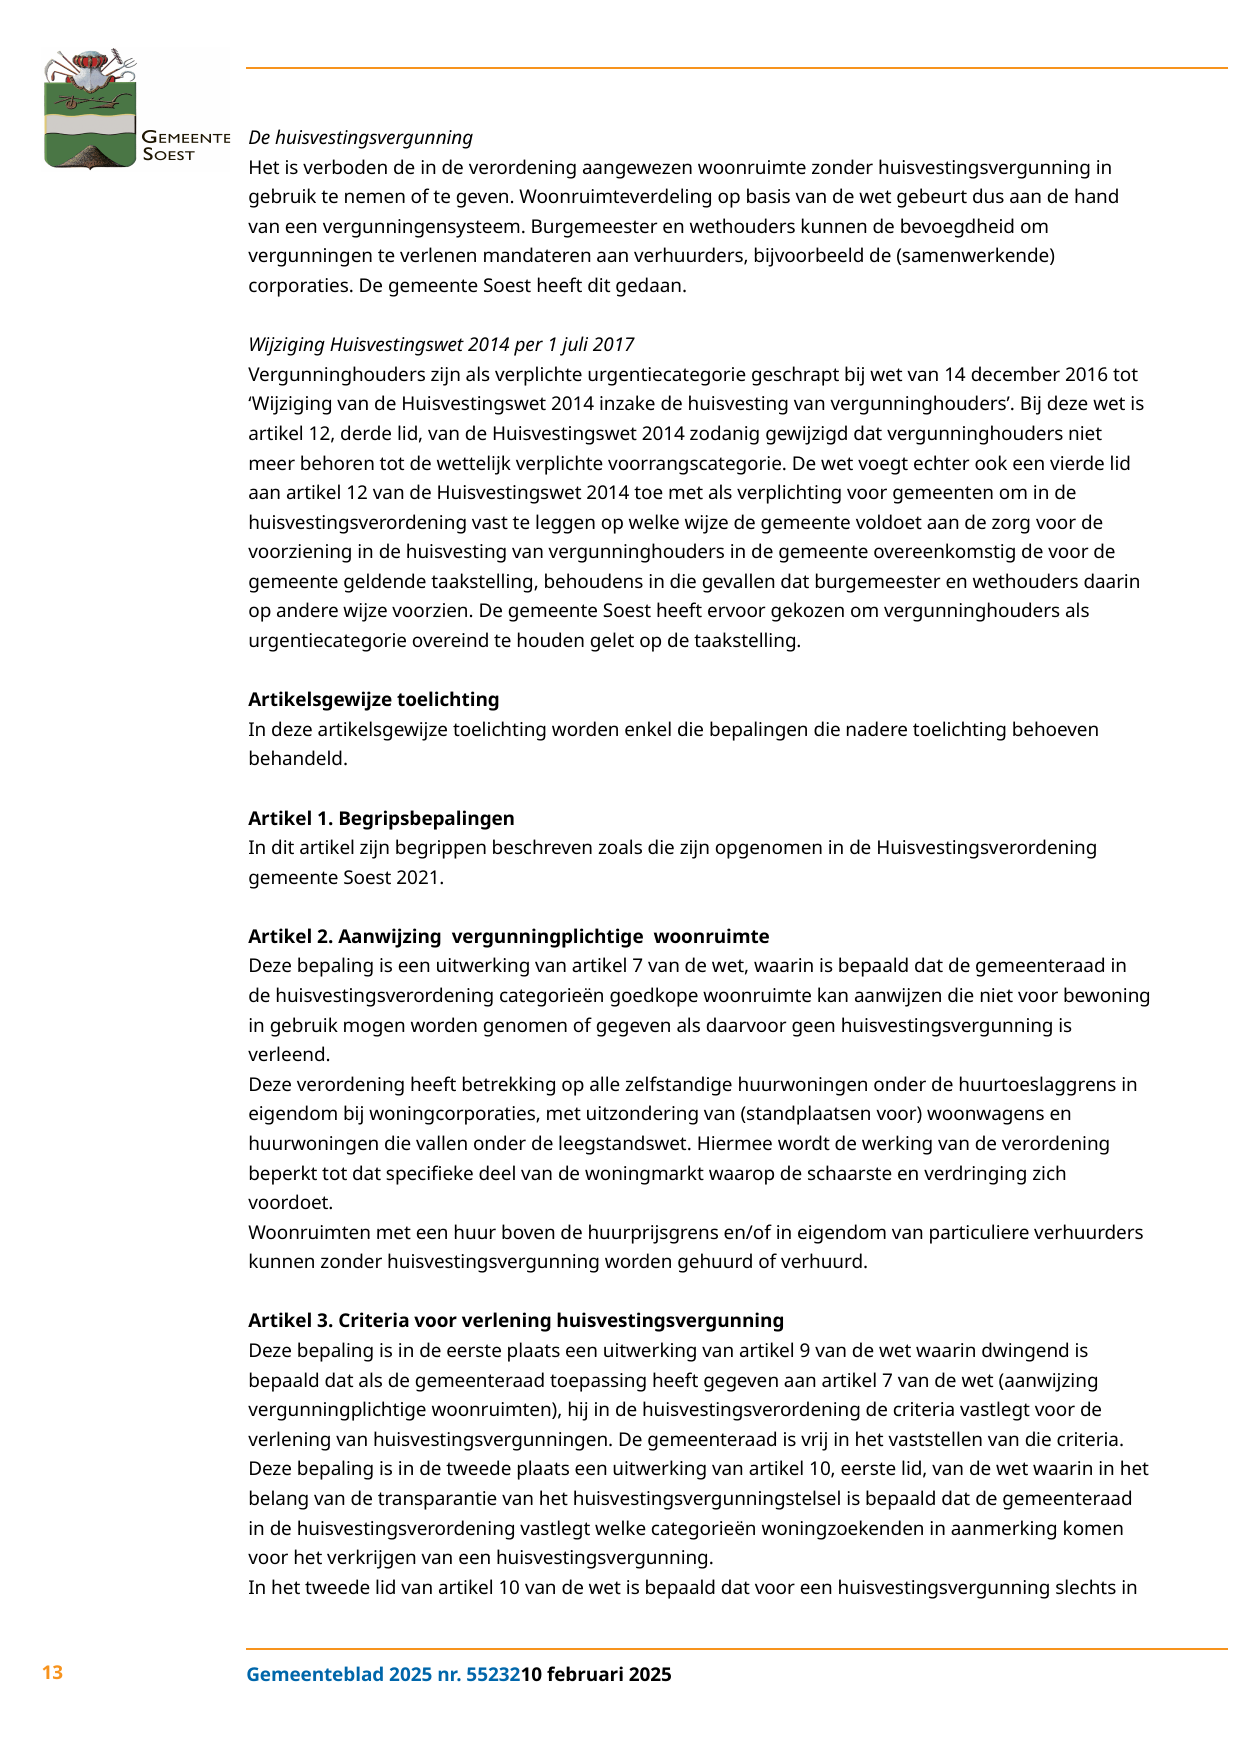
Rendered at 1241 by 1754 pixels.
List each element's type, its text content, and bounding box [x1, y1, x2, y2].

text Artikel 2. Aanwijzing vergunningplichtige woonruimte [248, 923, 1152, 949]
text Artikelsgewijze toelichting [248, 686, 1152, 712]
text Artikel 3. Criteria voor verlening huisvestingsvergunning [248, 1308, 1152, 1333]
text Wijziging Huisvestingswet 2014 per 1 juli 2017 [248, 331, 1152, 357]
text Artikel 1. Begripsbepalingen [248, 805, 1152, 831]
text In deze artikelsgewijze toelichting worden enkel die bepalingen die nadere toelichting behoeven behandeld. [248, 716, 1152, 771]
text Woonruimten met een huur boven de huurprijsgrens en/of in eigendom van particuliere verhuurders kunnen zonder huisvestingsvergunning worden gehuurd of verhuurd. [248, 1219, 1152, 1274]
text Deze bepaling is in de eerste plaats een uitwerking van artikel 9 van de wet waarin dwingend is bepaald dat als de gemeenteraad toepassing heeft gegeven aan artikel 7 van de wet (aanwijzing vergunningplichtige woonruimten), hij in de huisvestingsverordening de criteria vastlegt voor de verlening van huisvestingsvergunningen. De gemeenteraad is vrij in het vaststellen van die criteria. Deze bepaling is in de tweede plaats een uitwerking van artikel 10, eerste lid, van de wet waarin in het belang van de transparantie van het huisvestingsvergunningstelsel is bepaald dat de gemeenteraad in de huisvestingsverordening vastlegt welke categorieën woningzoekenden in aanmerking komen voor het verkrijgen van een huisvestingsvergunning. [248, 1337, 1152, 1570]
text Deze verordening heeft betrekking op alle zelfstandige huurwoningen onder de huurtoeslaggrens in eigendom bij woningcorporaties, met uitzondering van (standplaatsen voor) woonwagens en huurwoningen die vallen onder de leegstandswet. Hiermee wordt de werking van de verordening beperkt tot dat specifieke deel van de woningmarkt waarop de schaarste en verdringing zich voordoet. [248, 1071, 1152, 1215]
text Deze bepaling is een uitwerking van artikel 7 van de wet, waarin is bepaald dat de gemeenteraad in de huisvestingsverordening categorieën goedkope woonruimte kan aanwijzen die niet voor bewoning in gebruik mogen worden genomen of gegeven als daarvoor geen huisvestingsvergunning is verleend. [248, 953, 1152, 1067]
text In dit artikel zijn begrippen beschreven zoals die zijn opgenomen in de Huisvestingsverordening gemeente Soest 2021. [248, 834, 1152, 890]
text De huisvestingsvergunning [248, 124, 1152, 150]
text Het is verboden de in de verordening aangewezen woonruimte zonder huisvestingsvergunning in gebruik te nemen of te geven. Woonruimteverdeling op basis van de wet gebeurt dus aan de hand van een vergunningensysteem. Burgemeester en wethouders kunnen de bevoegdheid om vergunningen te verlenen mandateren aan verhuurders, bijvoorbeeld de (samenwerkende) corporaties. De gemeente Soest heeft dit gedaan. [248, 154, 1152, 298]
text In het tweede lid van artikel 10 van de wet is bepaald dat voor een huisvestingsvergunning slechts in [248, 1574, 1152, 1600]
text Vergunninghouders zijn als verplichte urgentiecategorie geschrapt bij wet van 14 december 2016 tot ‘Wijziging van de Huisvestingswet 2014 inzake de huisvesting van vergunninghouders’. Bij deze wet is artikel 12, derde lid, van de Huisvestingswet 2014 zodanig gewijzigd dat vergunninghouders niet meer behoren tot de wettelijk verplichte voorrangscategorie. De wet voegt echter ook een vierde lid aan artikel 12 van de Huisvestingswet 2014 toe met als verplichting voor gemeenten om in de huisvestingsverordening vast te leggen op welke wijze de gemeente voldoet aan de zorg voor de voorziening in de huisvesting van vergunninghouders in de gemeente overeenkomstig de voor de gemeente geldende taakstelling, behoudens in die gevallen dat burgemeester en wethouders daarin op andere wijze voorzien. De gemeente Soest heeft ervoor gekozen om vergunninghouders als urgentiecategorie overeind te houden gelet op de taakstelling. [248, 361, 1152, 653]
picture [41, 47, 231, 172]
